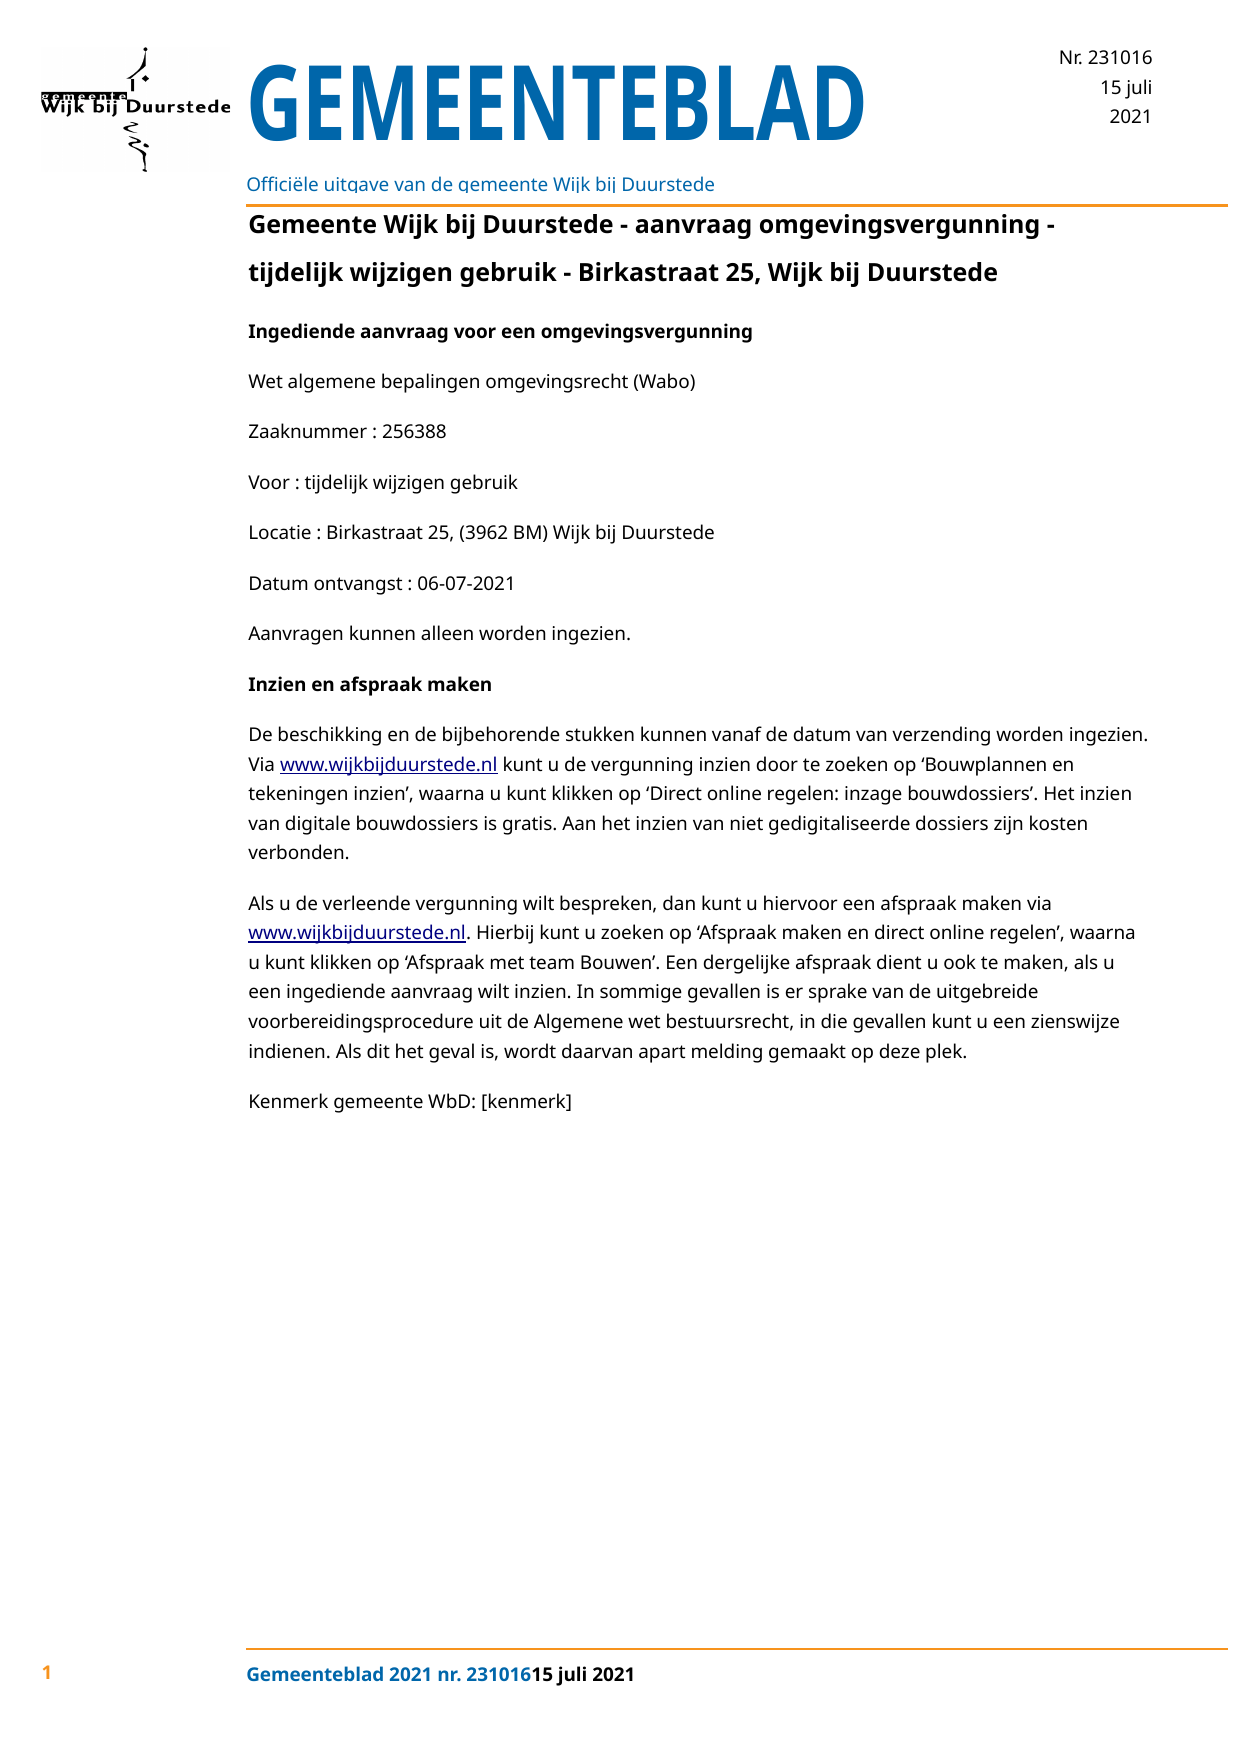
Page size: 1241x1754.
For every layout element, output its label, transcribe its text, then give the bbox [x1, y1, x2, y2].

text Voor : tijdelijk wijzigen gebruik [248, 469, 1152, 495]
text Zaaknummer : 256388 [248, 419, 1152, 444]
text Wet algemene bepalingen omgevingsrecht (Wabo) [248, 368, 1152, 394]
text Gemeente Wijk bij Duurstede - aanvraag omgevingsvergunning - tijdelijk wijzigen gebruik - Birkastraat 25, Wijk bij Duurstede [248, 207, 1152, 288]
text Ingediende aanvraag voor een omgevingsvergunning [248, 318, 1152, 344]
text Inzien en afspraak maken [248, 671, 1152, 697]
text Kenmerk gemeente WbD: [kenmerk] [248, 1088, 1152, 1114]
text Datum ontvangst : 06-07-2021 [248, 570, 1152, 596]
picture [41, 47, 231, 172]
text Locatie : Birkastraat 25, (3962 BM) Wijk bij Duurstede [248, 519, 1152, 545]
text De beschikking en de bijbehorende stukken kunnen vanaf de datum van verzending worden ingezien. Via www.wijkbijduurstede.nl kunt u de vergunning inzien door te zoeken op ‘Bouwplannen en tekeningen inzien’, waarna u kunt klikken op ‘Direct online regelen: inzage bouwdossiers’. Het inzien van digitale bouwdossiers is gratis. Aan het inzien van niet gedigitaliseerde dossiers zijn kosten verbonden. [248, 721, 1152, 865]
text Aanvragen kunnen alleen worden ingezien. [248, 620, 1152, 646]
text Als u de verleende vergunning wilt bespreken, dan kunt u hiervoor een afspraak maken via www.wijkbijduurstede.nl. Hierbij kunt u zoeken op ‘Afspraak maken en direct online regelen’, waarna u kunt klikken op ‘Afspraak met team Bouwen’. Een dergelijke afspraak dient u ook te maken, als u een ingediende aanvraag wilt inzien. In sommige gevallen is er sprake van de uitgebreide voorbereidingsprocedure uit de Algemene wet bestuursrecht, in die gevallen kunt u een zienswijze indienen. Als dit het geval is, wordt daarvan apart melding gemaakt op deze plek. [248, 890, 1152, 1064]
